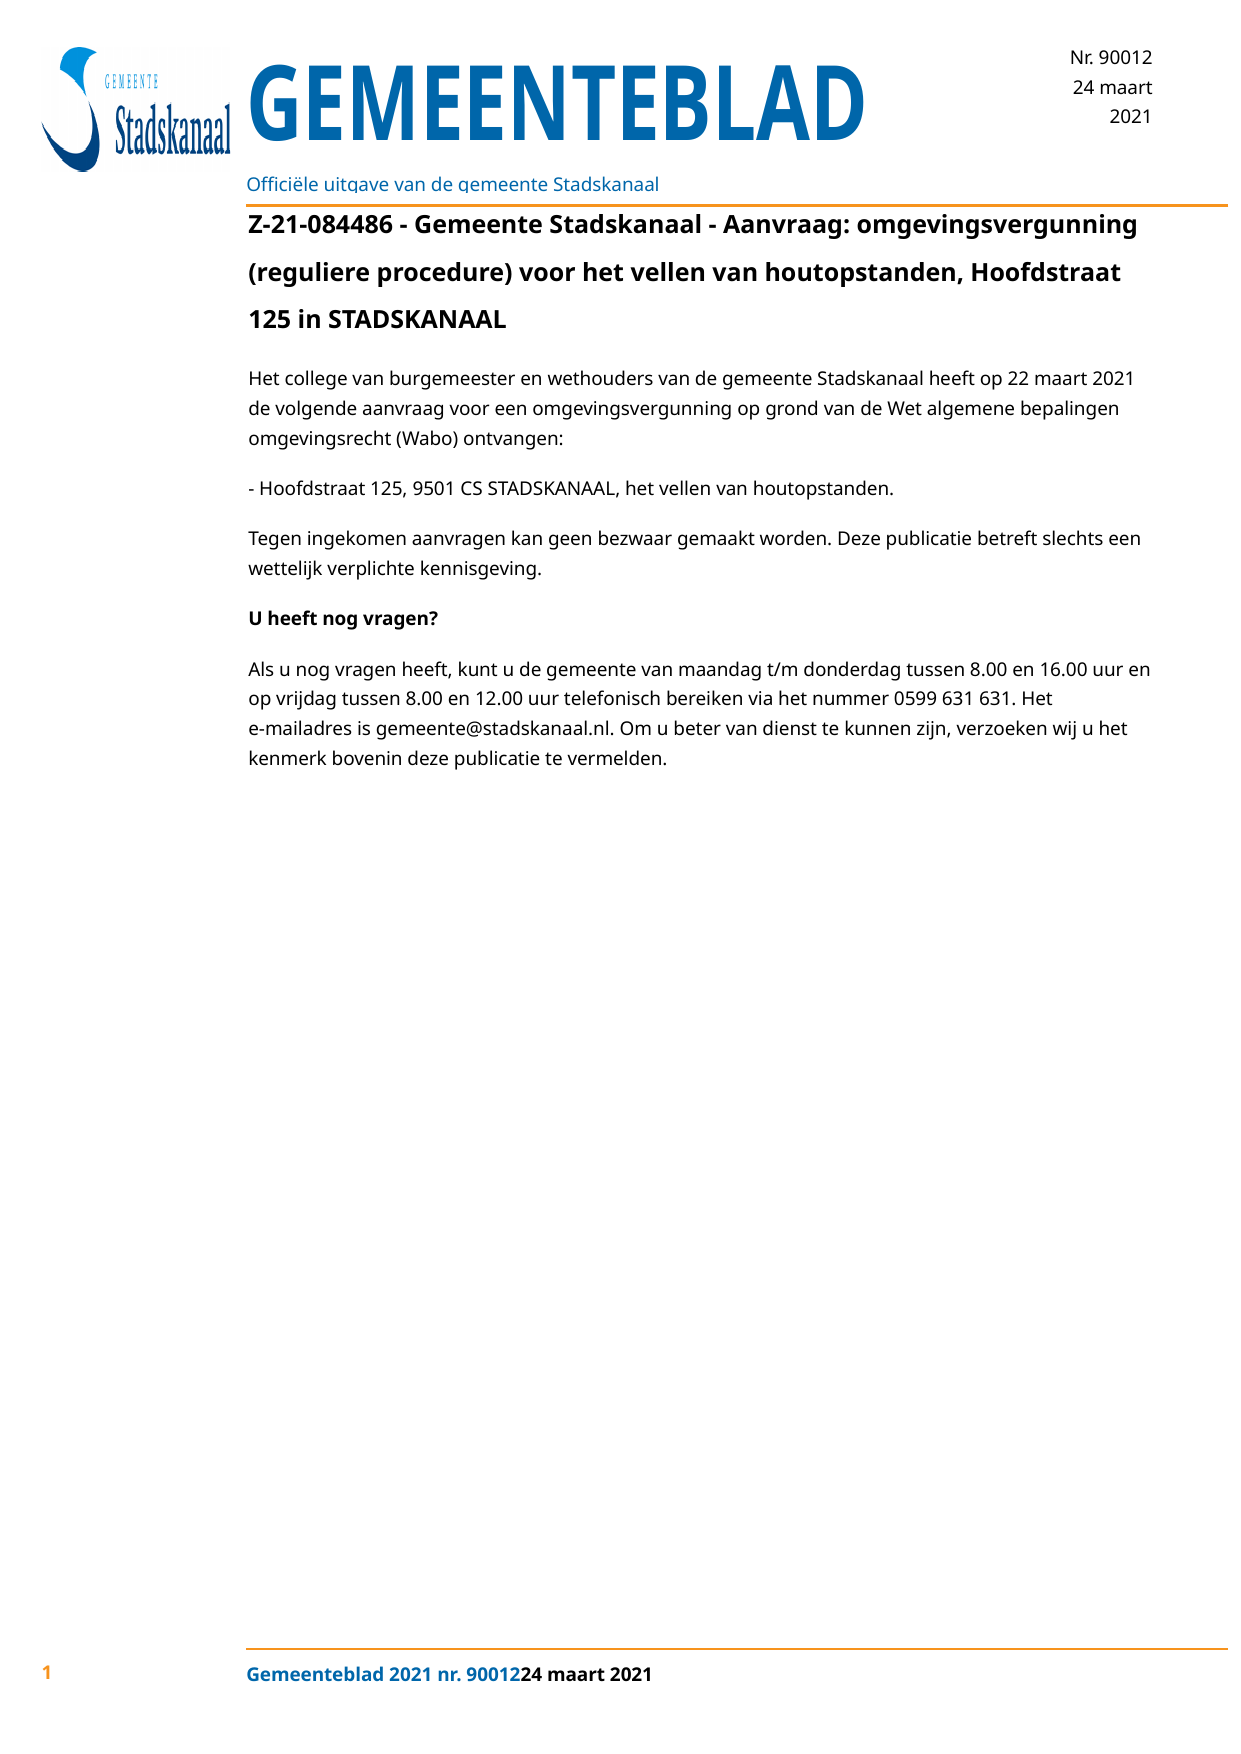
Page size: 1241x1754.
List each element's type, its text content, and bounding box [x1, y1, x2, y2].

text Het college van burgemeester en wethouders van de gemeente Stadskanaal heeft op 22 maart 2021 de volgende aanvraag voor een omgevingsvergunning op grond van de Wet algemene bepalingen omgevingsrecht (Wabo) ontvangen: [248, 366, 1152, 450]
text - Hoofdstraat 125, 9501 CS STADSKANAAL, het vellen van houtopstanden. [248, 475, 1152, 501]
text Tegen ingekomen aanvragen kan geen bezwaar gemaakt worden. Deze publicatie betreft slechts een wettelijk verplichte kennisgeving. [248, 526, 1152, 581]
picture [41, 47, 231, 172]
text Als u nog vragen heeft, kunt u de gemeente van maandag t/m donderdag tussen 8.00 en 16.00 uur en op vrijdag tussen 8.00 en 12.00 uur telefonisch bereiken via het nummer 0599 631 631. Het e‑mailadres is gemeente@stadskanaal.nl. Om u beter van dienst te kunnen zijn, verzoeken wij u het kenmerk bovenin deze publicatie te vermelden. [248, 656, 1152, 770]
text U heeft nog vragen? [248, 606, 1152, 631]
text Z-21-084486 - Gemeente Stadskanaal - Aanvraag: omgevingsvergunning (reguliere procedure) voor het vellen van houtopstanden, Hoofdstraat 125 in STADSKANAAL [248, 207, 1152, 336]
